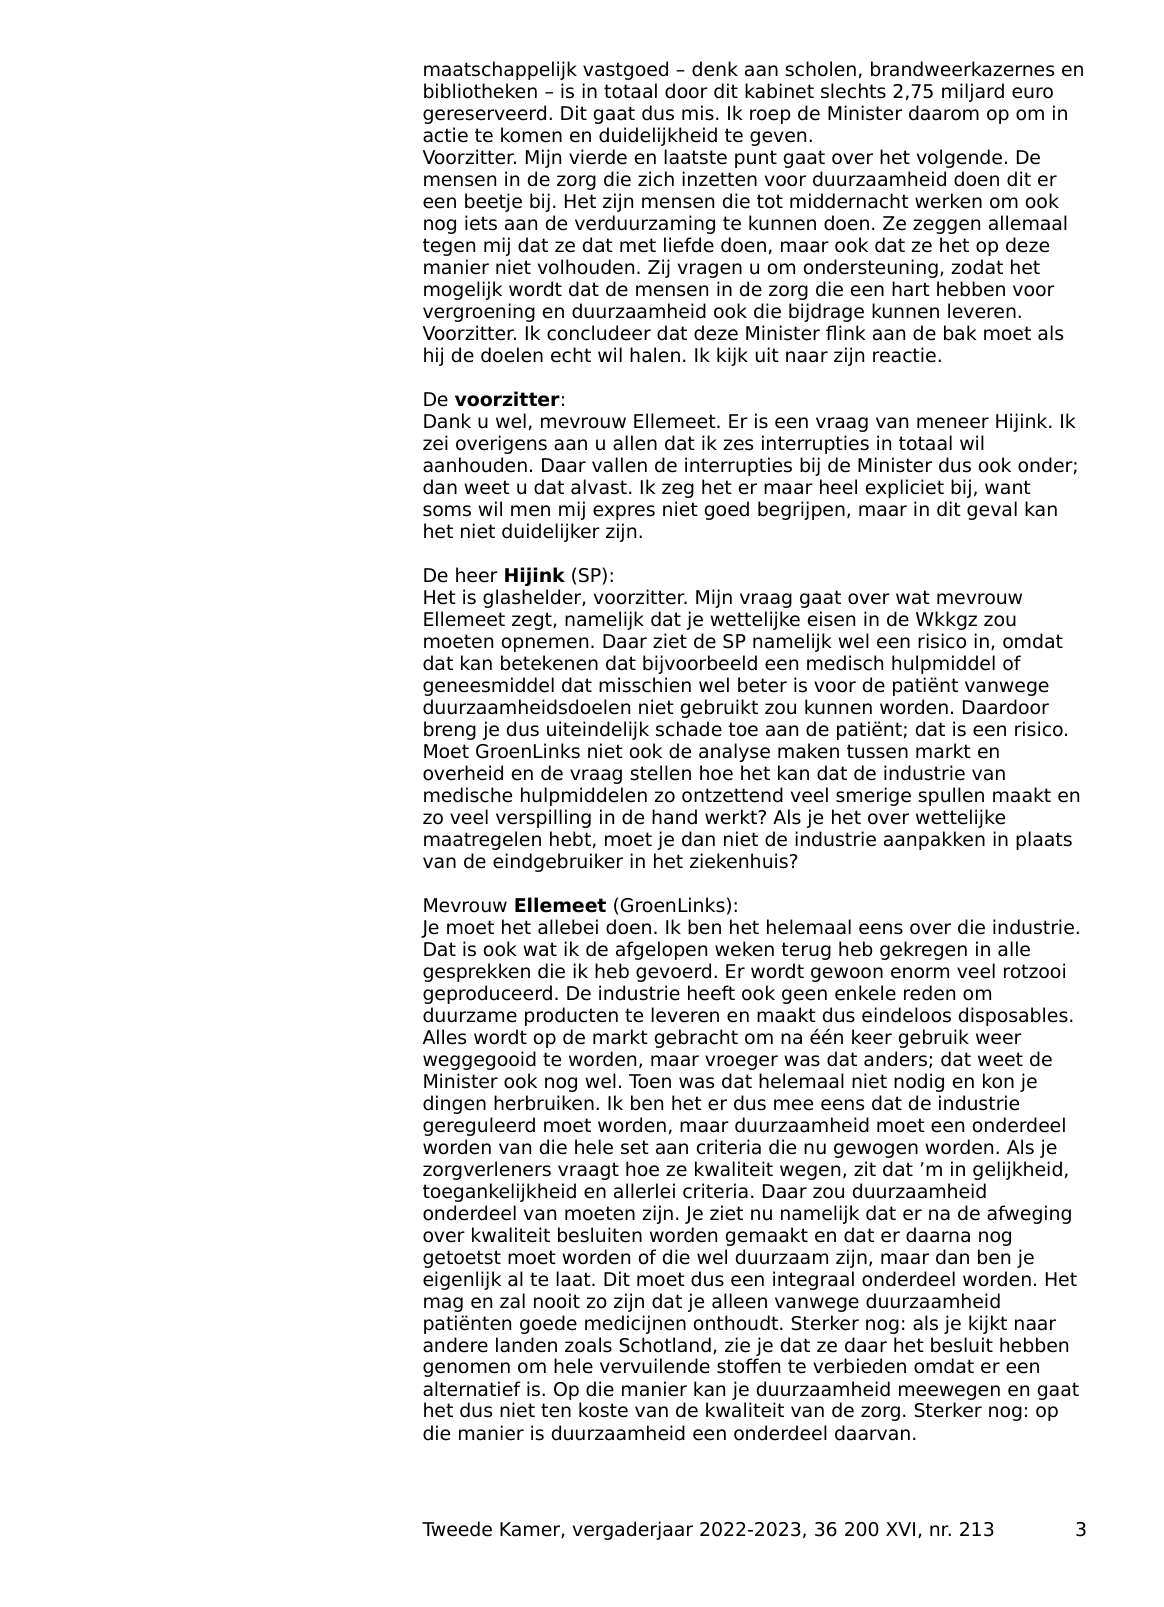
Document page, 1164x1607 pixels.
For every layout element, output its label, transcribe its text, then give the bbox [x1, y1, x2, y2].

text maatschappelijk vastgoed – denk aan scholen, brandweerkazernes en bibliotheken – is in totaal door dit kabinet slechts 2,75 miljard euro gereserveerd. Dit gaat dus mis. Ik roep de Minister daarom op om in actie te komen en duidelijkheid te geven. [422, 59, 1087, 147]
text Voorzitter. Ik concludeer dat deze Minister flink aan de bak moet als hij de doelen echt wil halen. Ik kijk uit naar zijn reactie. [422, 323, 1087, 367]
text De heer Hijink (SP): [422, 565, 1087, 587]
text De voorzitter: [422, 389, 1087, 411]
text Het is glashelder, voorzitter. Mijn vraag gaat over wat mevrouw Ellemeet zegt, namelijk dat je wettelijke eisen in de Wkkgz zou moeten opnemen. Daar ziet de SP namelijk wel een risico in, omdat dat kan betekenen dat bijvoorbeeld een medisch hulpmiddel of geneesmiddel dat misschien wel beter is voor de patiënt vanwege duurzaamheidsdoelen niet gebruikt zou kunnen worden. Daardoor breng je dus uiteindelijk schade toe aan de patiënt; dat is een risico. Moet GroenLinks niet ook de analyse maken tussen markt en overheid en de vraag stellen hoe het kan dat de industrie van medische hulpmiddelen zo ontzettend veel smerige spullen maakt en zo veel verspilling in de hand werkt? Als je het over wettelijke maatregelen hebt, moet je dan niet de industrie aanpakken in plaats van de eindgebruiker in het ziekenhuis? [422, 587, 1087, 873]
text Mevrouw Ellemeet (GroenLinks): [422, 895, 1087, 917]
text Dank u wel, mevrouw Ellemeet. Er is een vraag van meneer Hijink. Ik zei overigens aan u allen dat ik zes interrupties in totaal wil aanhouden. Daar vallen de interrupties bij de Minister dus ook onder; dan weet u dat alvast. Ik zeg het er maar heel expliciet bij, want soms wil men mij expres niet goed begrijpen, maar in dit geval kan het niet duidelijker zijn. [422, 411, 1087, 543]
text Voorzitter. Mijn vierde en laatste punt gaat over het volgende. De mensen in de zorg die zich inzetten voor duurzaamheid doen dit er een beetje bij. Het zijn mensen die tot middernacht werken om ook nog iets aan de verduurzaming te kunnen doen. Ze zeggen allemaal tegen mij dat ze dat met liefde doen, maar ook dat ze het op deze manier niet volhouden. Zij vragen u om ondersteuning, zodat het mogelijk wordt dat de mensen in de zorg die een hart hebben voor vergroening en duurzaamheid ook die bijdrage kunnen leveren. [422, 147, 1087, 323]
text Je moet het allebei doen. Ik ben het helemaal eens over die industrie. Dat is ook wat ik de afgelopen weken terug heb gekregen in alle gesprekken die ik heb gevoerd. Er wordt gewoon enorm veel rotzooi geproduceerd. De industrie heeft ook geen enkele reden om duurzame producten te leveren en maakt dus eindeloos disposables. Alles wordt op de markt gebracht om na één keer gebruik weer weggegooid te worden, maar vroeger was dat anders; dat weet de Minister ook nog wel. Toen was dat helemaal niet nodig en kon je dingen herbruiken. Ik ben het er dus mee eens dat de industrie gereguleerd moet worden, maar duurzaamheid moet een onderdeel worden van die hele set aan criteria die nu gewogen worden. Als je zorgverleners vraagt hoe ze kwaliteit wegen, zit dat ’m in gelijkheid, toegankelijkheid en allerlei criteria. Daar zou duurzaamheid onderdeel van moeten zijn. Je ziet nu namelijk dat er na de afweging over kwaliteit besluiten worden gemaakt en dat er daarna nog getoetst moet worden of die wel duurzaam zijn, maar dan ben je eigenlijk al te laat. Dit moet dus een integraal onderdeel worden. Het mag en zal nooit zo zijn dat je alleen vanwege duurzaamheid patiënten goede medicijnen onthoudt. Sterker nog: als je kijkt naar andere landen zoals Schotland, zie je dat ze daar het besluit hebben genomen om hele vervuilende stoffen te verbieden omdat er een alternatief is. Op die manier kan je duurzaamheid meewegen en gaat het dus niet ten koste van de kwaliteit van de zorg. Sterker nog: op die manier is duurzaamheid een onderdeel daarvan. [422, 917, 1087, 1444]
